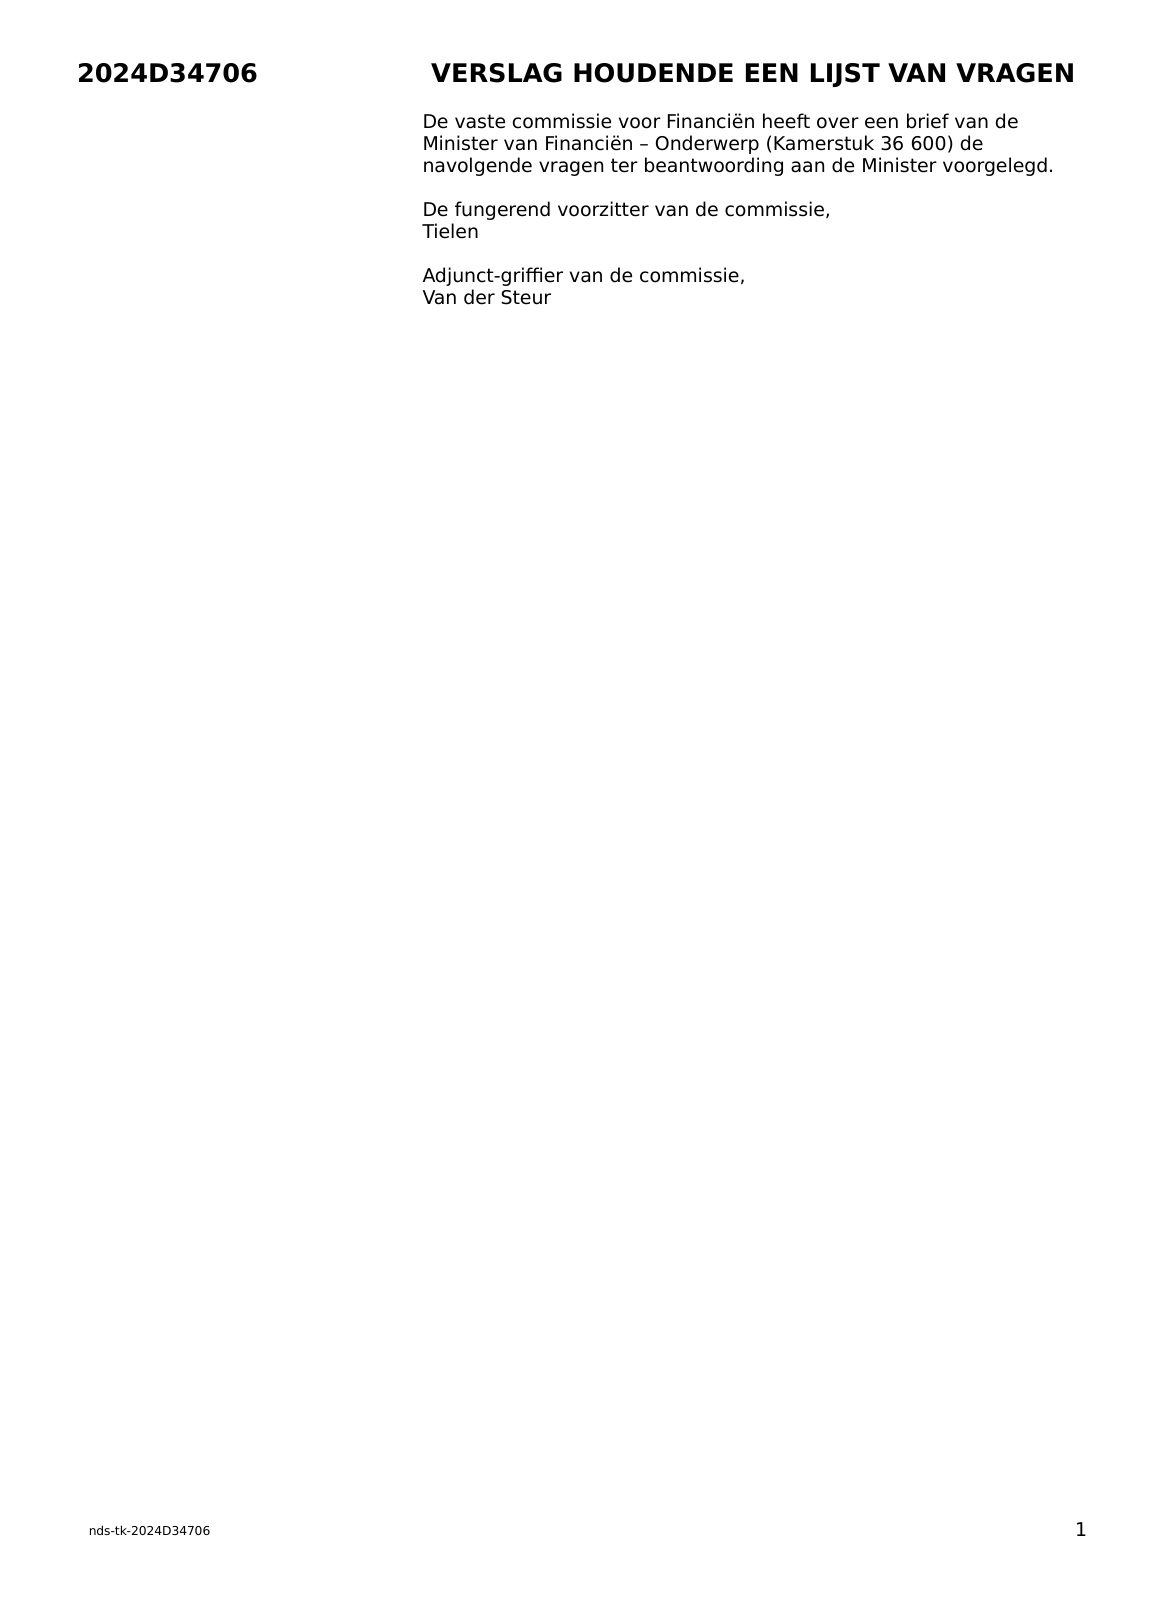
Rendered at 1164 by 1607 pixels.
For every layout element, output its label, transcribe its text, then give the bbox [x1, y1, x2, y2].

text Tielen [422, 221, 1087, 243]
text 2024D34706 VERSLAG HOUDENDE EEN LIJST VAN VRAGEN [77, 59, 1087, 89]
text De vaste commissie voor Financiën heeft over een brief van de Minister van Financiën – Onderwerp (Kamerstuk 36 600) de navolgende vragen ter beantwoording aan de Minister voorgelegd. [422, 111, 1087, 177]
text Van der Steur [422, 287, 1087, 309]
text De fungerend voorzitter van de commissie, [422, 199, 1087, 221]
text Adjunct-griffier van de commissie, [422, 265, 1087, 287]
text nds-tk-2024D34706 [88, 1524, 323, 1538]
